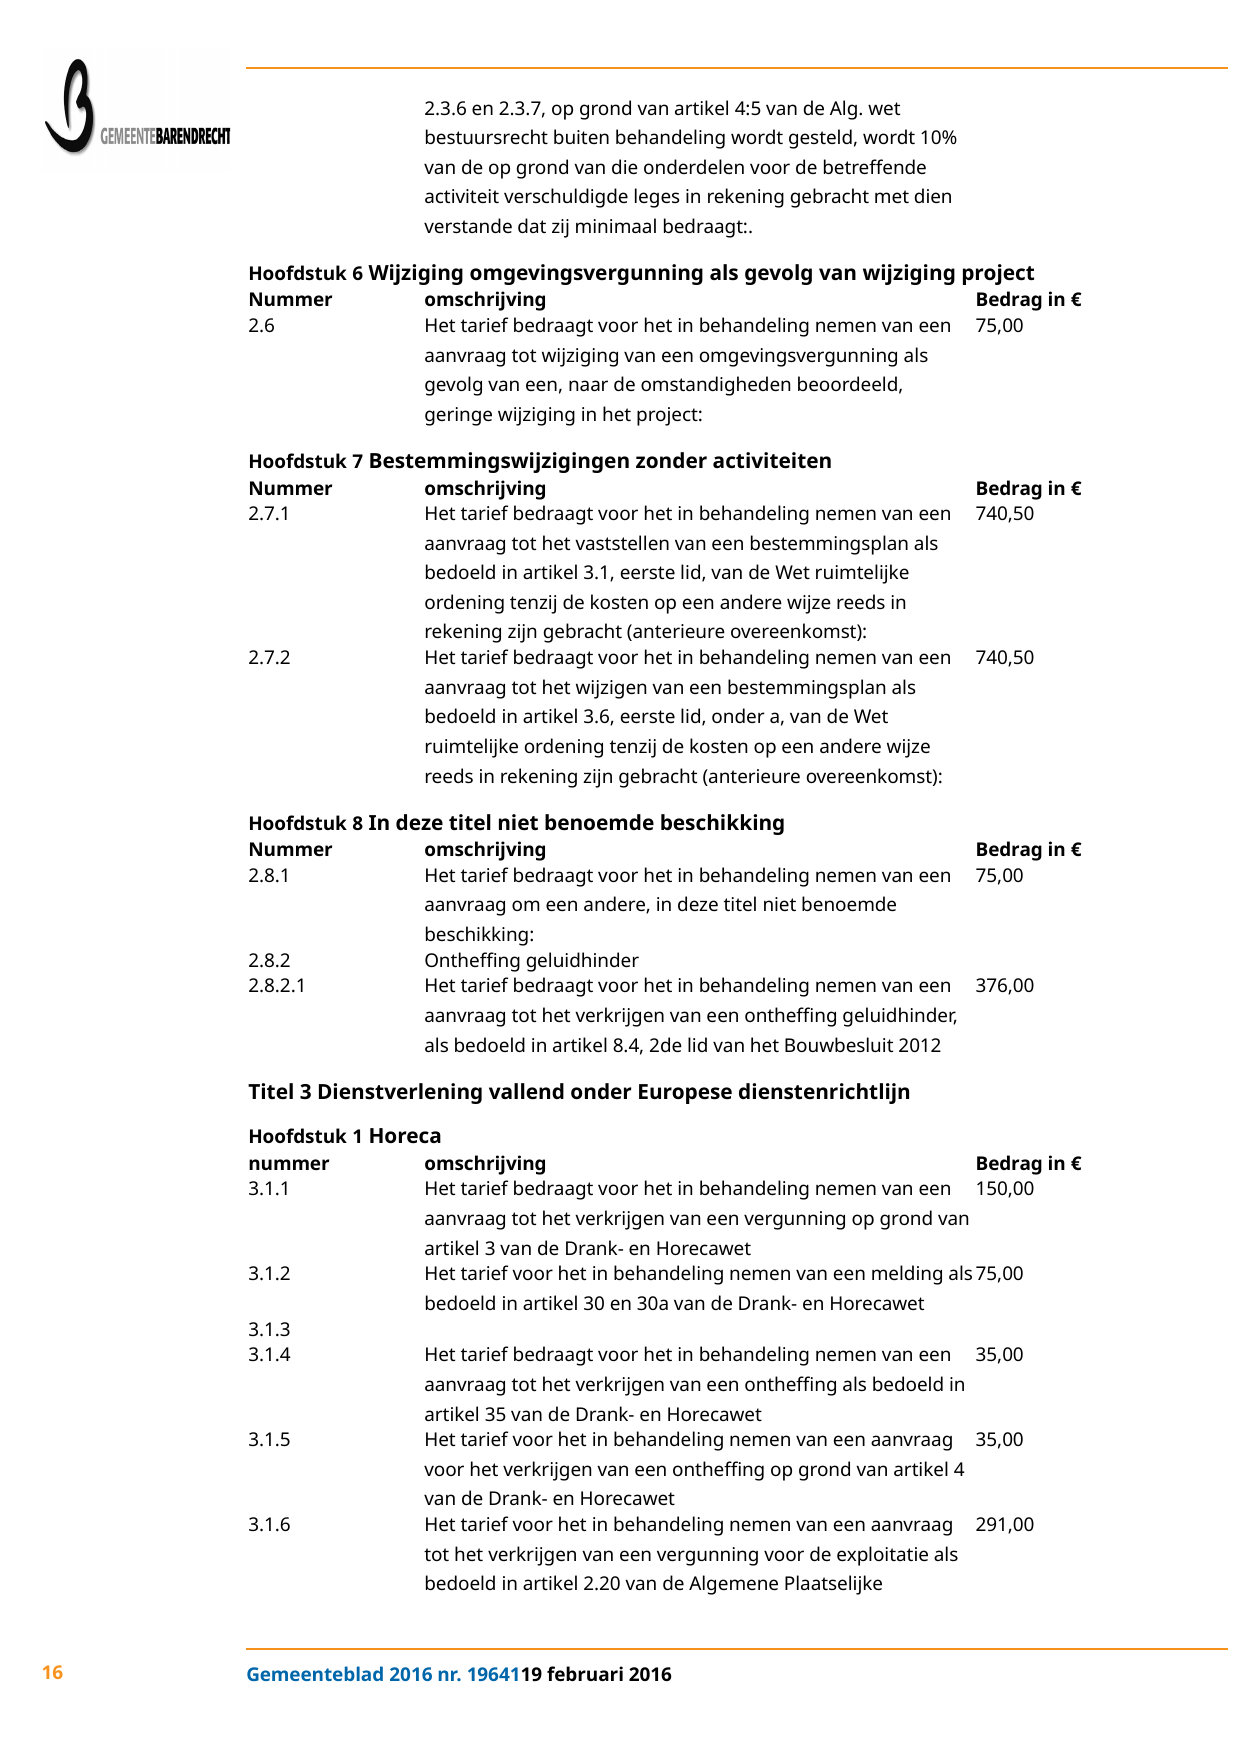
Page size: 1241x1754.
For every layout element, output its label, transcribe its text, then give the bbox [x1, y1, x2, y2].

text Hoofdstuk 6 Wijziging omgevingsvergunning als gevolg van wijziging project [248, 258, 1152, 287]
table_cell 3.1.2 [248, 1261, 424, 1316]
text Titel 3 Dienstverlening vallend onder Europese dienstenrichtlijn [248, 1077, 1152, 1105]
table_cell 3.1.5 [248, 1426, 424, 1511]
table_header nummer [248, 1150, 424, 1176]
table_header Bedrag in € [975, 836, 1152, 862]
table_cell 291,00 [975, 1511, 1152, 1596]
table_cell [975, 95, 1152, 239]
table_cell 3.1.4 [248, 1342, 424, 1426]
table_header omschrijving [424, 1150, 975, 1176]
table_cell Het tarief bedraagt voor het in behandeling nemen van een aanvraag om een andere, in deze titel niet benoemde beschikking: [424, 862, 975, 947]
text Hoofdstuk 7 Bestemmingswijzigingen zonder activiteiten [248, 446, 1152, 474]
table_cell 150,00 [975, 1176, 1152, 1261]
table_cell 75,00 [975, 1261, 1152, 1316]
table_header omschrijving [424, 836, 975, 862]
table_cell 2.8.2 [248, 947, 424, 973]
table_cell [975, 947, 1152, 973]
table_cell 2.6 [248, 313, 424, 427]
table_cell Het tarief bedraagt voor het in behandeling nemen van een aanvraag tot het wijzigen van een bestemmingsplan als bedoeld in artikel 3.6, eerste lid, onder a, van de Wet ruimtelijke ordening tenzij de kosten op een andere wijze reeds in rekening zijn gebracht (anterieure overeenkomst): [424, 645, 975, 788]
table_cell 35,00 [975, 1426, 1152, 1511]
table_header Bedrag in € [975, 475, 1152, 500]
table_cell 3.1.6 [248, 1511, 424, 1596]
table_header Nummer [248, 475, 424, 500]
table_cell 2.7.1 [248, 500, 424, 644]
table_cell Het tarief bedraagt voor het in behandeling nemen van een aanvraag tot het verkrijgen van een ontheffing als bedoeld in artikel 35 van de Drank- en Horecawet [424, 1342, 975, 1426]
table_header Nummer [248, 836, 424, 862]
table_cell 3.1.3 [248, 1316, 424, 1342]
table_cell 75,00 [975, 313, 1152, 427]
table_cell Het tarief voor het in behandeling nemen van een aanvraag voor het verkrijgen van een ontheffing op grond van artikel 4 van de Drank- en Horecawet [424, 1426, 975, 1511]
table_header omschrijving [424, 475, 975, 500]
table_cell 3.1.1 [248, 1176, 424, 1261]
text Hoofdstuk 1 Horeca [248, 1121, 1152, 1150]
table_cell 2.7.2 [248, 645, 424, 788]
table_header Bedrag in € [975, 287, 1152, 312]
table_cell 35,00 [975, 1342, 1152, 1426]
table_cell 75,00 [975, 862, 1152, 947]
table_cell [248, 95, 424, 239]
table_cell Het tarief bedraagt voor het in behandeling nemen van een aanvraag tot wijziging van een omgevingsvergunning als gevolg van een, naar de omstandigheden beoordeeld, geringe wijziging in het project: [424, 313, 975, 427]
table_cell 2.3.6 en 2.3.7, op grond van artikel 4:5 van de Alg. wet bestuursrecht buiten behandeling wordt gesteld, wordt 10% van de op grond van die onderdelen voor de betreffende activiteit verschuldigde leges in rekening gebracht met dien verstande dat zij minimaal bedraagt:. [424, 95, 975, 239]
table_cell [424, 1316, 975, 1342]
table_header Bedrag in € [975, 1150, 1152, 1176]
picture [41, 47, 231, 172]
table_cell 2.8.1 [248, 862, 424, 947]
table_header Nummer [248, 287, 424, 312]
table_cell 740,50 [975, 500, 1152, 644]
table_cell 740,50 [975, 645, 1152, 788]
text Hoofdstuk 8 In deze titel niet benoemde beschikking [248, 808, 1152, 836]
table_cell Het tarief voor het in behandeling nemen van een melding als bedoeld in artikel 30 en 30a van de Drank- en Horecawet [424, 1261, 975, 1316]
table_cell [975, 1316, 1152, 1342]
table_cell Het tarief voor het in behandeling nemen van een aanvraag tot het verkrijgen van een vergunning voor de exploitatie als bedoeld in artikel 2.20 van de Algemene Plaatselijke [424, 1511, 975, 1596]
table_cell Het tarief bedraagt voor het in behandeling nemen van een aanvraag tot het verkrijgen van een vergunning op grond van artikel 3 van de Drank- en Horecawet [424, 1176, 975, 1261]
table_cell Het tarief bedraagt voor het in behandeling nemen van een aanvraag tot het verkrijgen van een ontheffing geluidhinder, als bedoeld in artikel 8.4, 2de lid van het Bouwbesluit 2012 [424, 973, 975, 1058]
table_header omschrijving [424, 287, 975, 312]
table_cell 2.8.2.1 [248, 973, 424, 1058]
table_cell 376,00 [975, 973, 1152, 1058]
table_cell Ontheffing geluidhinder [424, 947, 975, 973]
table_cell Het tarief bedraagt voor het in behandeling nemen van een aanvraag tot het vaststellen van een bestemmingsplan als bedoeld in artikel 3.1, eerste lid, van de Wet ruimtelijke ordening tenzij de kosten op een andere wijze reeds in rekening zijn gebracht (anterieure overeenkomst): [424, 500, 975, 644]
